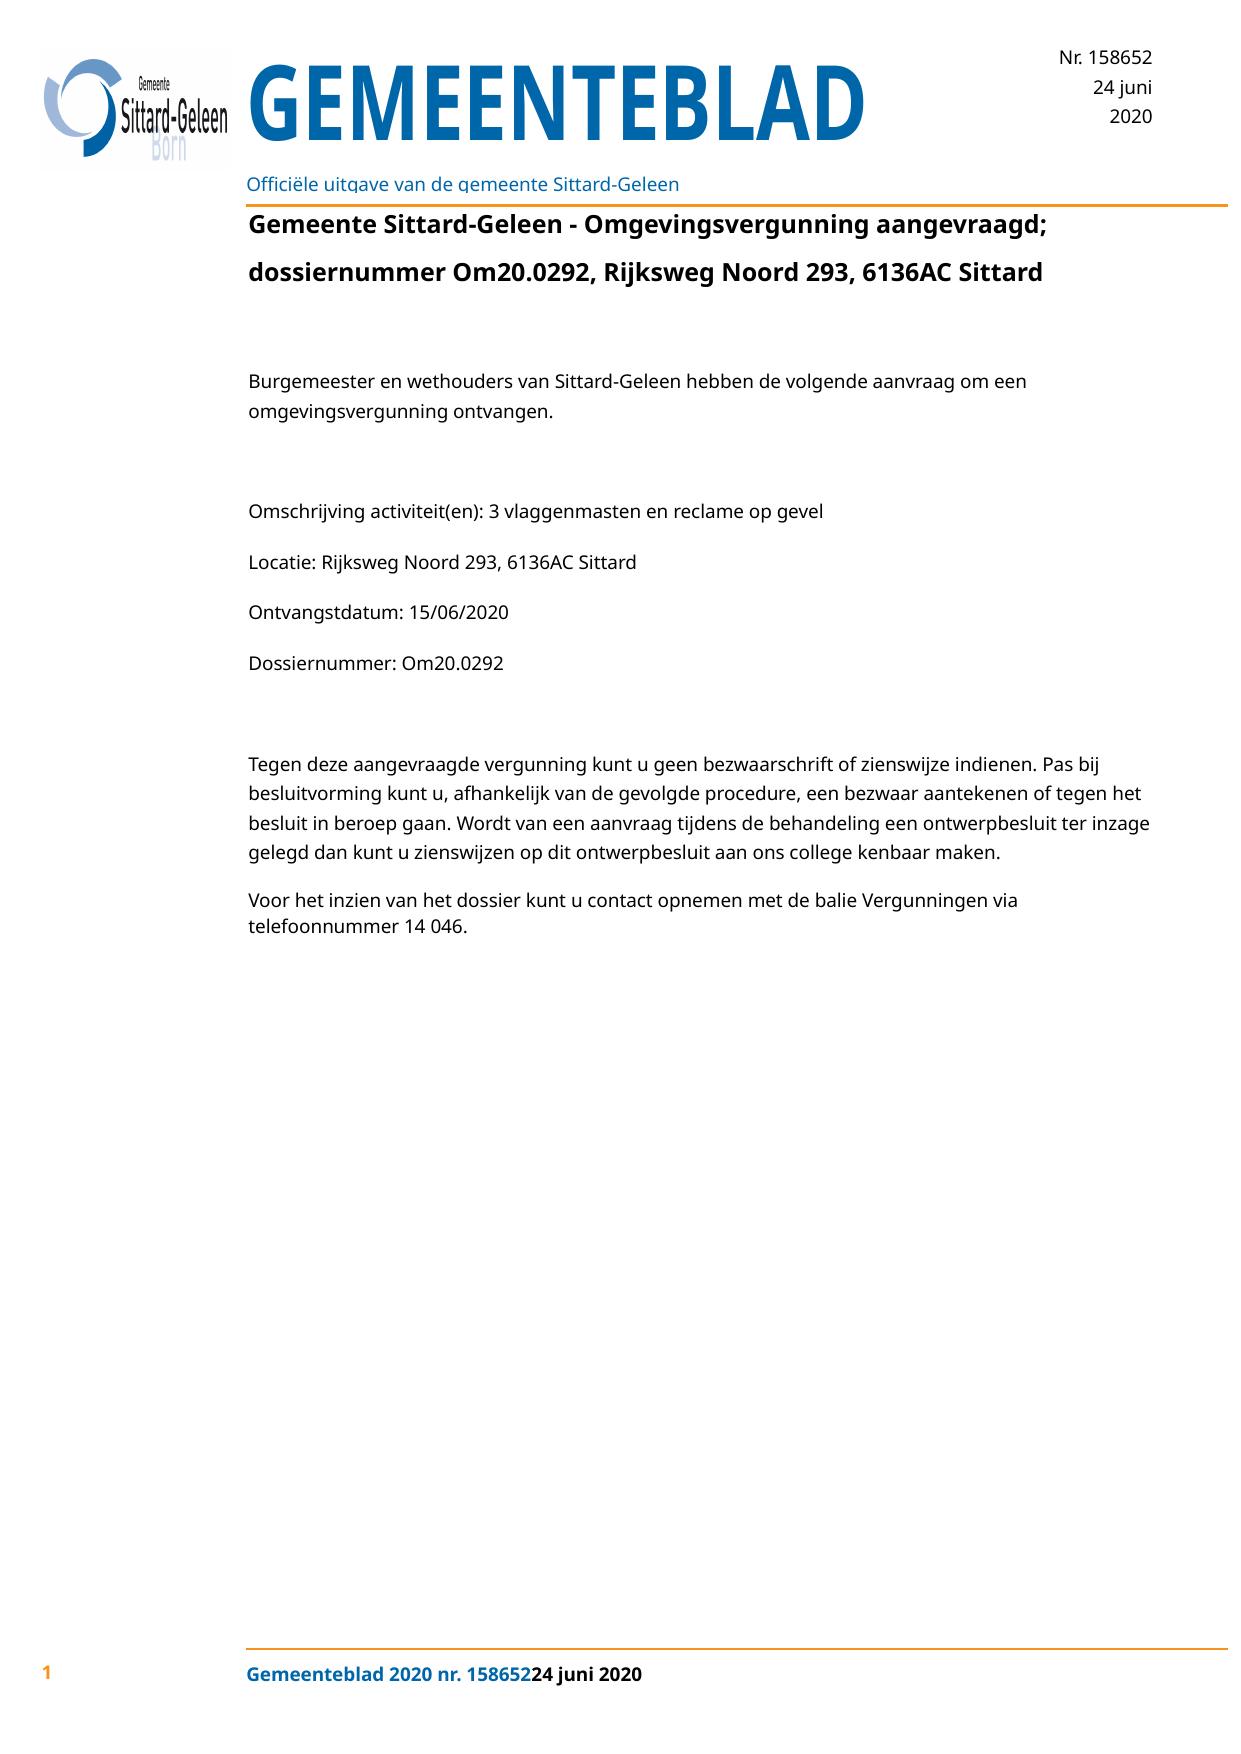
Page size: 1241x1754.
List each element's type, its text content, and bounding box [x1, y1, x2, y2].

picture [41, 47, 231, 172]
text Gemeente Sittard-Geleen - Omgevingsvergunning aangevraagd; dossiernummer Om20.0292, Rijksweg Noord 293, 6136AC Sittard [248, 207, 1152, 288]
text Locatie: Rijksweg Noord 293, 6136AC Sittard [248, 549, 1152, 575]
text Omschrijving activiteit(en): 3 vlaggenmasten en reclame op gevel [248, 499, 1152, 524]
text Burgemeester en wethouders van Sittard-Geleen hebben de volgende aanvraag om een omgevingsvergunning ontvangen. [248, 368, 1152, 424]
text Dossiernummer: Om20.0292 [248, 650, 1152, 676]
text Ontvangstdatum: 15/06/2020 [248, 599, 1152, 625]
text Voor het inzien van het dossier kunt u contact opnemen met de balie Vergunningen via telefoonnummer 14 046. [248, 887, 1152, 939]
text Tegen deze aangevraagde vergunning kunt u geen bezwaarschrift of zienswijze indienen. Pas bij besluitvorming kunt u, afhankelijk van de gevolgde procedure, een bezwaar aantekenen of tegen het besluit in beroep gaan. Wordt van een aanvraag tijdens de behandeling een ontwerpbesluit ter inzage gelegd dan kunt u zienswijzen op dit ontwerpbesluit aan ons college kenbaar maken. [248, 751, 1152, 865]
